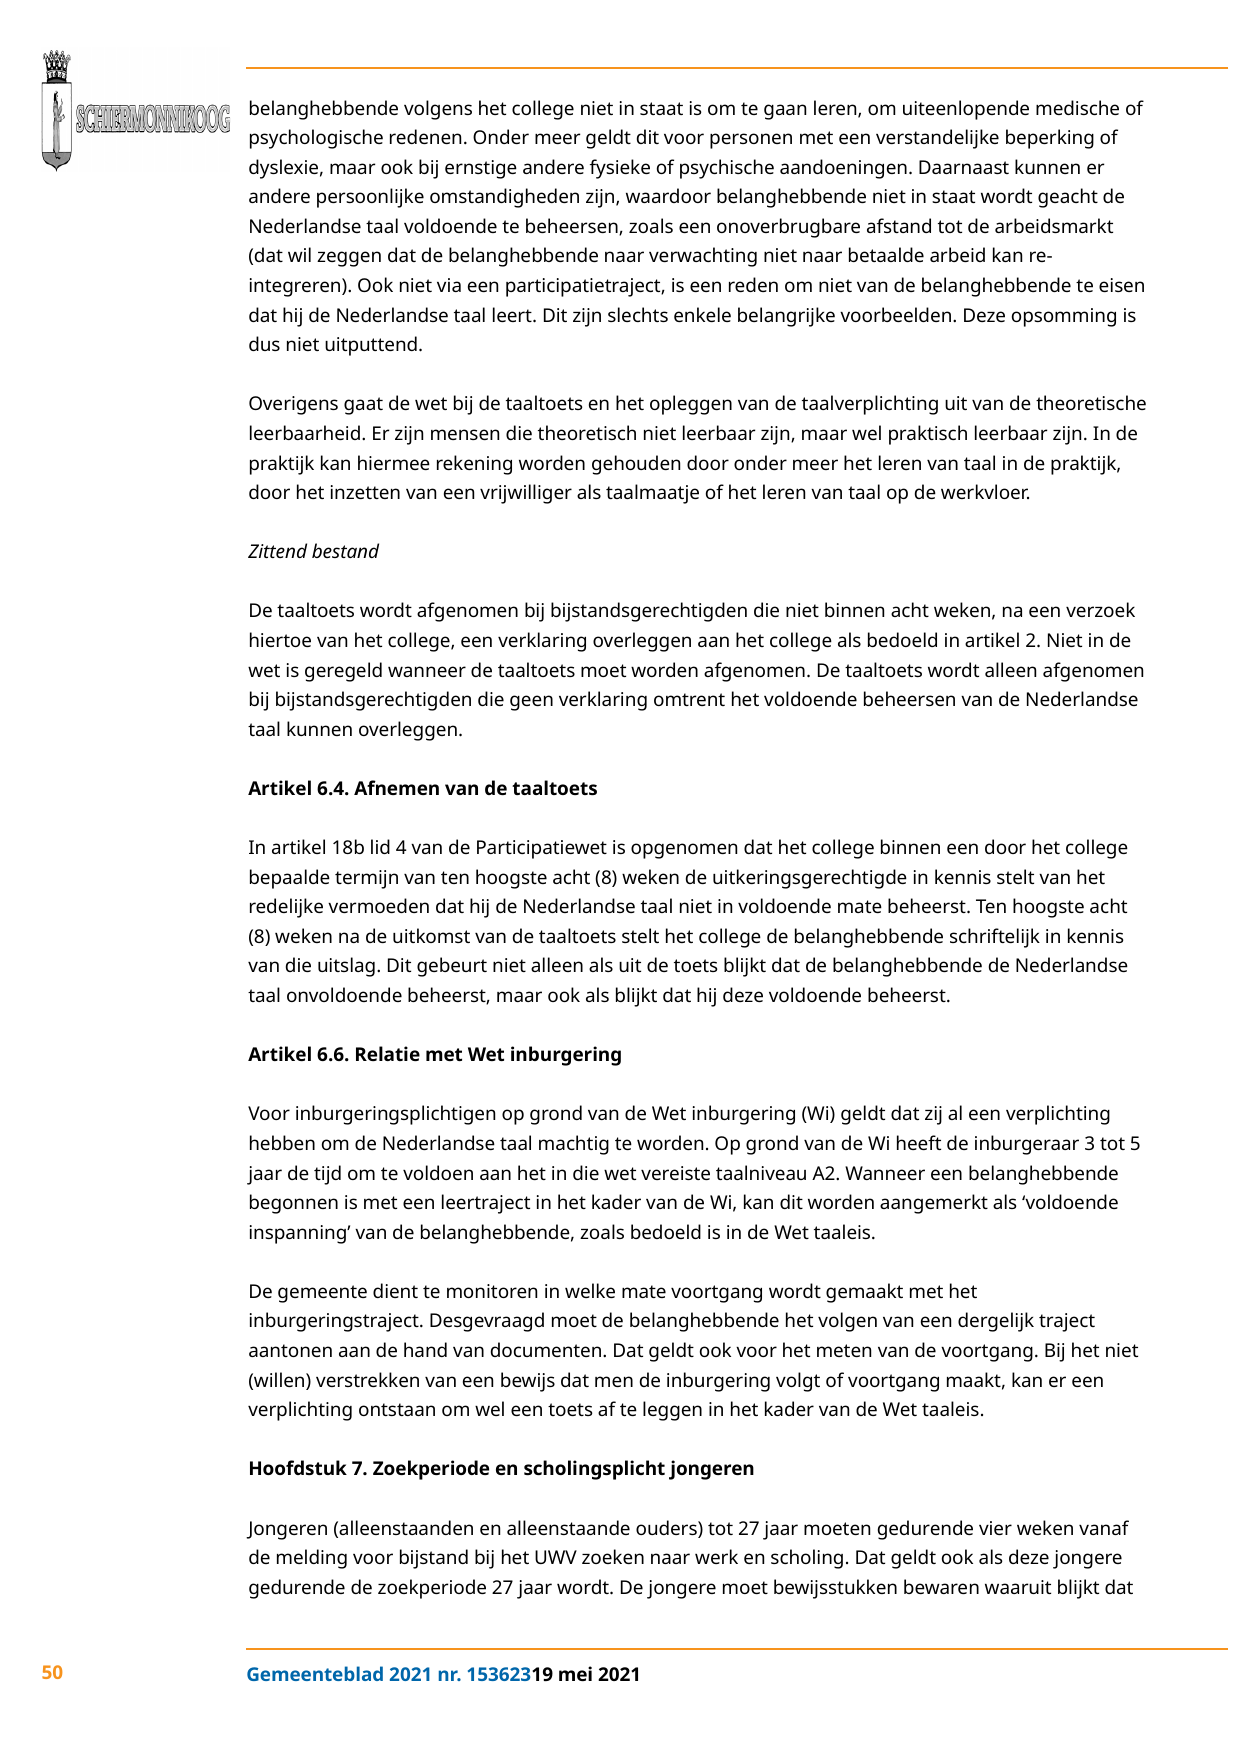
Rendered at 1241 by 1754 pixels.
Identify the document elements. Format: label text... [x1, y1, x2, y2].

text Jongeren (alleenstaanden en alleenstaande ouders) tot 27 jaar moeten gedurende vier weken vanaf de melding voor bijstand bij het UWV zoeken naar werk en scholing. Dat geldt ook als deze jongere gedurende de zoekperiode 27 jaar wordt. De jongere moet bewijsstukken bewaren waaruit blijkt dat [248, 1515, 1152, 1600]
text Artikel 6.6. Relatie met Wet inburgering [248, 1041, 1152, 1067]
text belanghebbende volgens het college niet in staat is om te gaan leren, om uiteenlopende medische of psychologische redenen. Onder meer geldt dit voor personen met een verstandelijke beperking of dyslexie, maar ook bij ernstige andere fysieke of psychische aandoeningen. Daarnaast kunnen er andere persoonlijke omstandigheden zijn, waardoor belanghebbende niet in staat wordt geacht de Nederlandse taal voldoende te beheersen, zoals een onoverbrugbare afstand tot de arbeidsmarkt (dat wil zeggen dat de belanghebbende naar verwachting niet naar betaalde arbeid kan re-integreren). Ook niet via een participatietraject, is een reden om niet van de belanghebbende te eisen dat hij de Nederlandse taal leert. Dit zijn slechts enkele belangrijke voorbeelden. Deze opsomming is dus niet uitputtend. [248, 95, 1152, 357]
text De taaltoets wordt afgenomen bij bijstandsgerechtigden die niet binnen acht weken, na een verzoek hiertoe van het college, een verklaring overleggen aan het college als bedoeld in artikel 2. Niet in de wet is geregeld wanneer de taaltoets moet worden afgenomen. De taaltoets wordt alleen afgenomen bij bijstandsgerechtigden die geen verklaring omtrent het voldoende beheersen van de Nederlandse taal kunnen overleggen. [248, 598, 1152, 742]
picture [41, 47, 231, 172]
text Overigens gaat de wet bij de taaltoets en het opleggen van de taalverplichting uit van de theoretische leerbaarheid. Er zijn mensen die theoretisch niet leerbaar zijn, maar wel praktisch leerbaar zijn. In de praktijk kan hiermee rekening worden gehouden door onder meer het leren van taal in de praktijk, door het inzetten van een vrijwilliger als taalmaatje of het leren van taal op de werkvloer. [248, 391, 1152, 505]
text De gemeente dient te monitoren in welke mate voortgang wordt gemaakt met het inburgeringstraject. Desgevraagd moet de belanghebbende het volgen van een dergelijk traject aantonen aan de hand van documenten. Dat geldt ook voor het meten van de voortgang. Bij het niet (willen) verstrekken van een bewijs dat men de inburgering volgt of voortgang maakt, kan er een verplichting ontstaan om wel een toets af te leggen in het kader van de Wet taaleis. [248, 1278, 1152, 1422]
text Voor inburgeringsplichtigen op grond van de Wet inburgering (Wi) geldt dat zij al een verplichting hebben om de Nederlandse taal machtig te worden. Op grond van de Wi heeft de inburgeraar 3 tot 5 jaar de tijd om te voldoen aan het in die wet vereiste taalniveau A2. Wanneer een belanghebbende begonnen is met een leertraject in het kader van de Wi, kan dit worden aangemerkt als ‘voldoende inspanning’ van de belanghebbende, zoals bedoeld is in de Wet taaleis. [248, 1101, 1152, 1245]
text Artikel 6.4. Afnemen van de taaltoets [248, 775, 1152, 801]
text Hoofdstuk 7. Zoekperiode en scholingsplicht jongeren [248, 1456, 1152, 1481]
text Zittend bestand [248, 538, 1152, 564]
text In artikel 18b lid 4 van de Participatiewet is opgenomen dat het college binnen een door het college bepaalde termijn van ten hoogste acht (8) weken de uitkeringsgerechtigde in kennis stelt van het redelijke vermoeden dat hij de Nederlandse taal niet in voldoende mate beheerst. Ten hoogste acht (8) weken na de uitkomst van de taaltoets stelt het college de belanghebbende schriftelijk in kennis van die uitslag. Dit gebeurt niet alleen als uit de toets blijkt dat de belanghebbende de Nederlandse taal onvoldoende beheerst, maar ook als blijkt dat hij deze voldoende beheerst. [248, 834, 1152, 1008]
